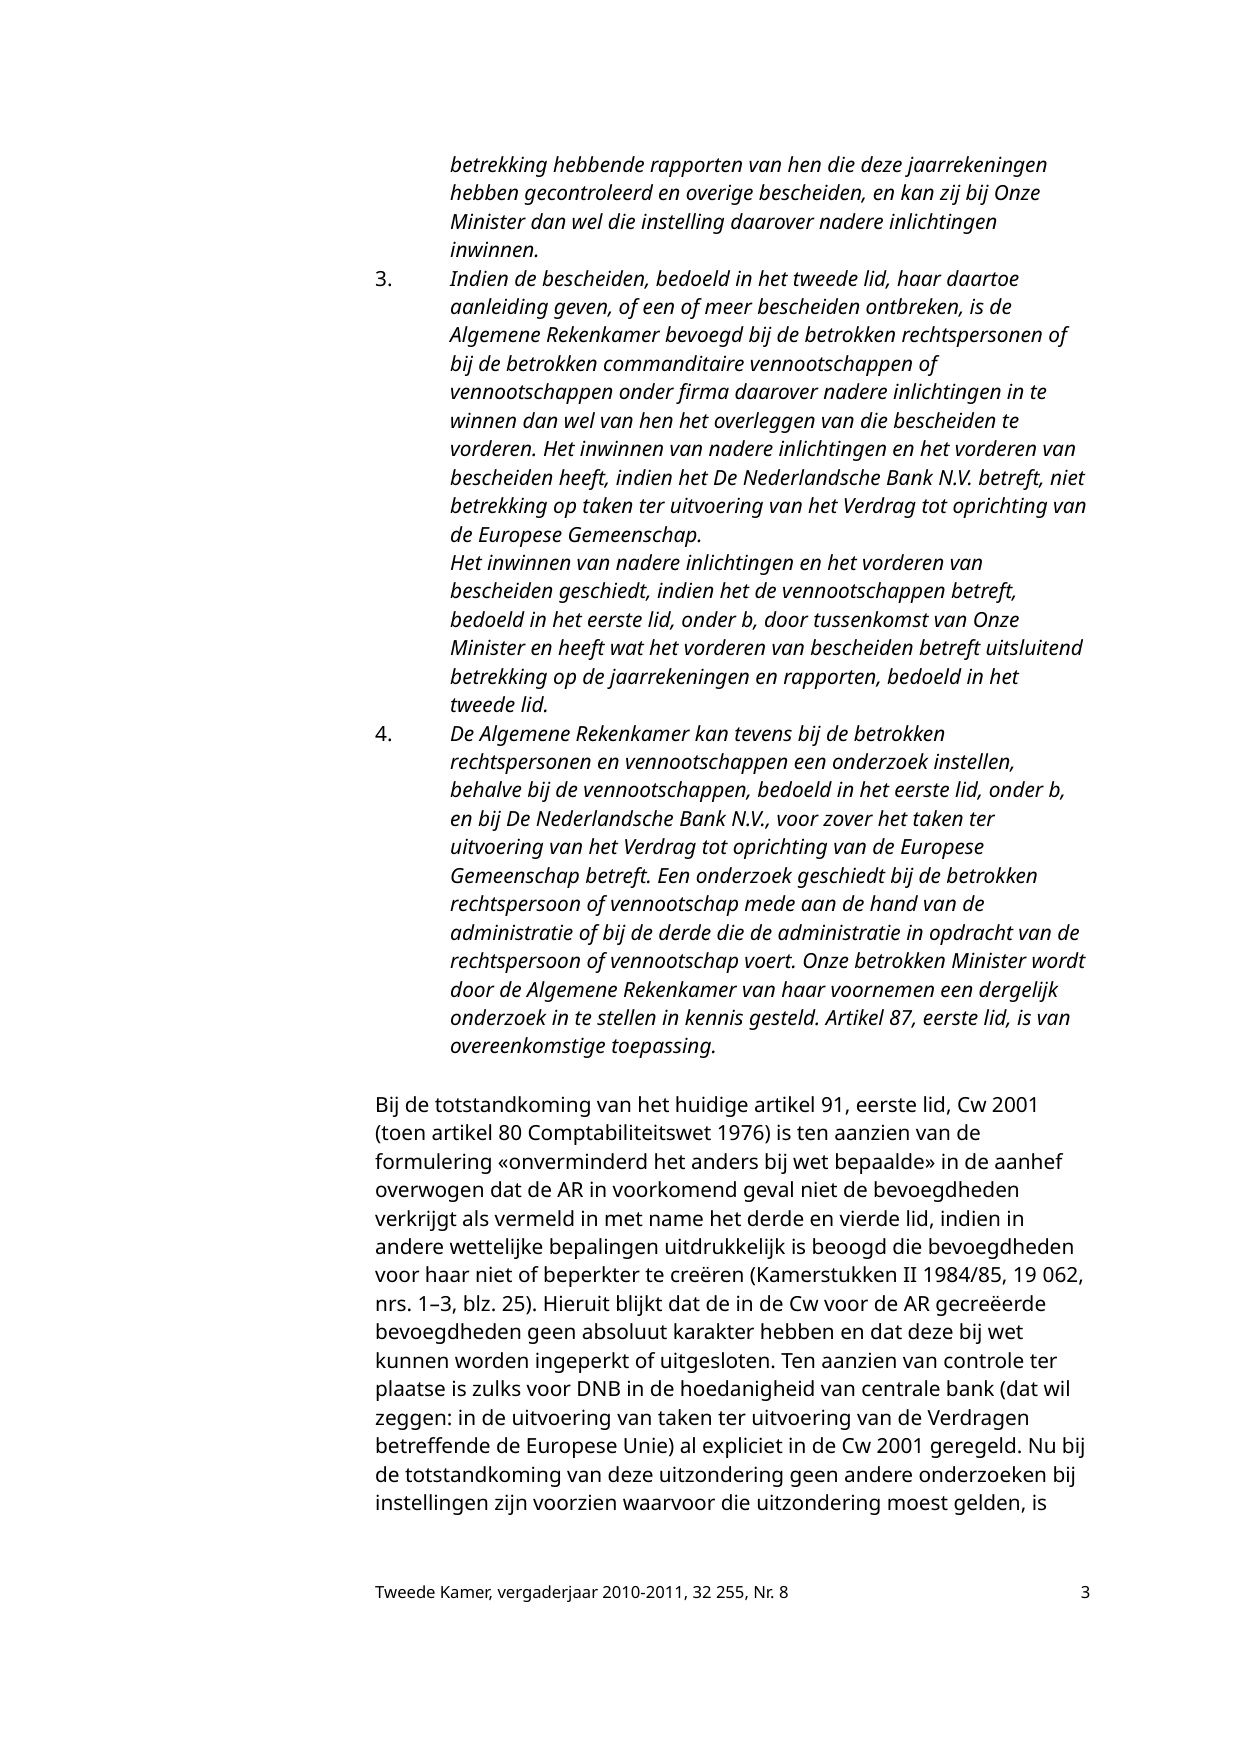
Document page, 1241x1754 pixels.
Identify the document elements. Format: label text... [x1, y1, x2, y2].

list Indien de bescheiden, bedoeld in het tweede lid, haar daartoe aanleiding geven, of een of meer bescheiden ontbreken, is de Algemene Rekenkamer bevoegd bij de betrokken rechtspersonen of bij de betrokken commanditaire vennootschappen of vennootschappen onder firma daarover nadere inlichtingen in te winnen dan wel van hen het overleggen van die bescheiden te vorderen. Het inwinnen van nadere inlichtingen en het vorderen van bescheiden heeft, indien het De Nederlandsche Bank N.V. betreft, niet betrekking op taken ter uitvoering van het Verdrag tot oprichting van de Europese Gemeenschap. [375, 264, 1090, 548]
list Het inwinnen van nadere inlichtingen en het vorderen van bescheiden geschiedt, indien het de vennootschappen betreft, bedoeld in het eerste lid, onder b, door tussenkomst van Onze Minister en heeft wat het vorderen van bescheiden betreft uitsluitend betrekking op de jaarrekeningen en rapporten, bedoeld in het tweede lid. [375, 548, 1090, 719]
text Bij de totstandkoming van het huidige artikel 91, eerste lid, Cw 2001 (toen artikel 80 Comptabiliteitswet 1976) is ten aanzien van de formulering «onverminderd het anders bij wet bepaalde» in de aanhef overwogen dat de AR in voorkomend geval niet de bevoegdheden verkrijgt als vermeld in met name het derde en vierde lid, indien in andere wettelijke bepalingen uitdrukkelijk is beoogd die bevoegdheden voor haar niet of beperkter te creëren (Kamerstukken II 1984/85, 19 062, nrs. 1–3, blz. 25). Hieruit blijkt dat de in de Cw voor de AR gecreëerde bevoegdheden geen absoluut karakter hebben en dat deze bij wet kunnen worden ingeperkt of uitgesloten. Ten aanzien van controle ter plaatse is zulks voor DNB in de hoedanigheid van centrale bank (dat wil zeggen: in de uitvoering van taken ter uitvoering van de Verdragen betreffende de Europese Unie) al expliciet in de Cw 2001 geregeld. Nu bij de totstandkoming van deze uitzondering geen andere onderzoeken bij instellingen zijn voorzien waarvoor die uitzondering moest gelden, is [375, 1090, 1090, 1517]
list betrekking hebbende rapporten van hen die deze jaarrekeningen hebben gecontroleerd en overige bescheiden, en kan zij bij Onze Minister dan wel die instelling daarover nadere inlichtingen inwinnen. [375, 150, 1090, 264]
list De Algemene Rekenkamer kan tevens bij de betrokken rechtspersonen en vennootschappen een onderzoek instellen, behalve bij de vennootschappen, bedoeld in het eerste lid, onder b, en bij De Nederlandsche Bank N.V., voor zover het taken ter uitvoering van het Verdrag tot oprichting van de Europese Gemeenschap betreft. Een onderzoek geschiedt bij de betrokken rechtspersoon of vennootschap mede aan de hand van de administratie of bij de derde die de administratie in opdracht van de rechtspersoon of vennootschap voert. Onze betrokken Minister wordt door de Algemene Rekenkamer van haar voornemen een dergelijk onderzoek in te stellen in kennis gesteld. Artikel 87, eerste lid, is van overeenkomstige toepassing. [375, 719, 1090, 1060]
